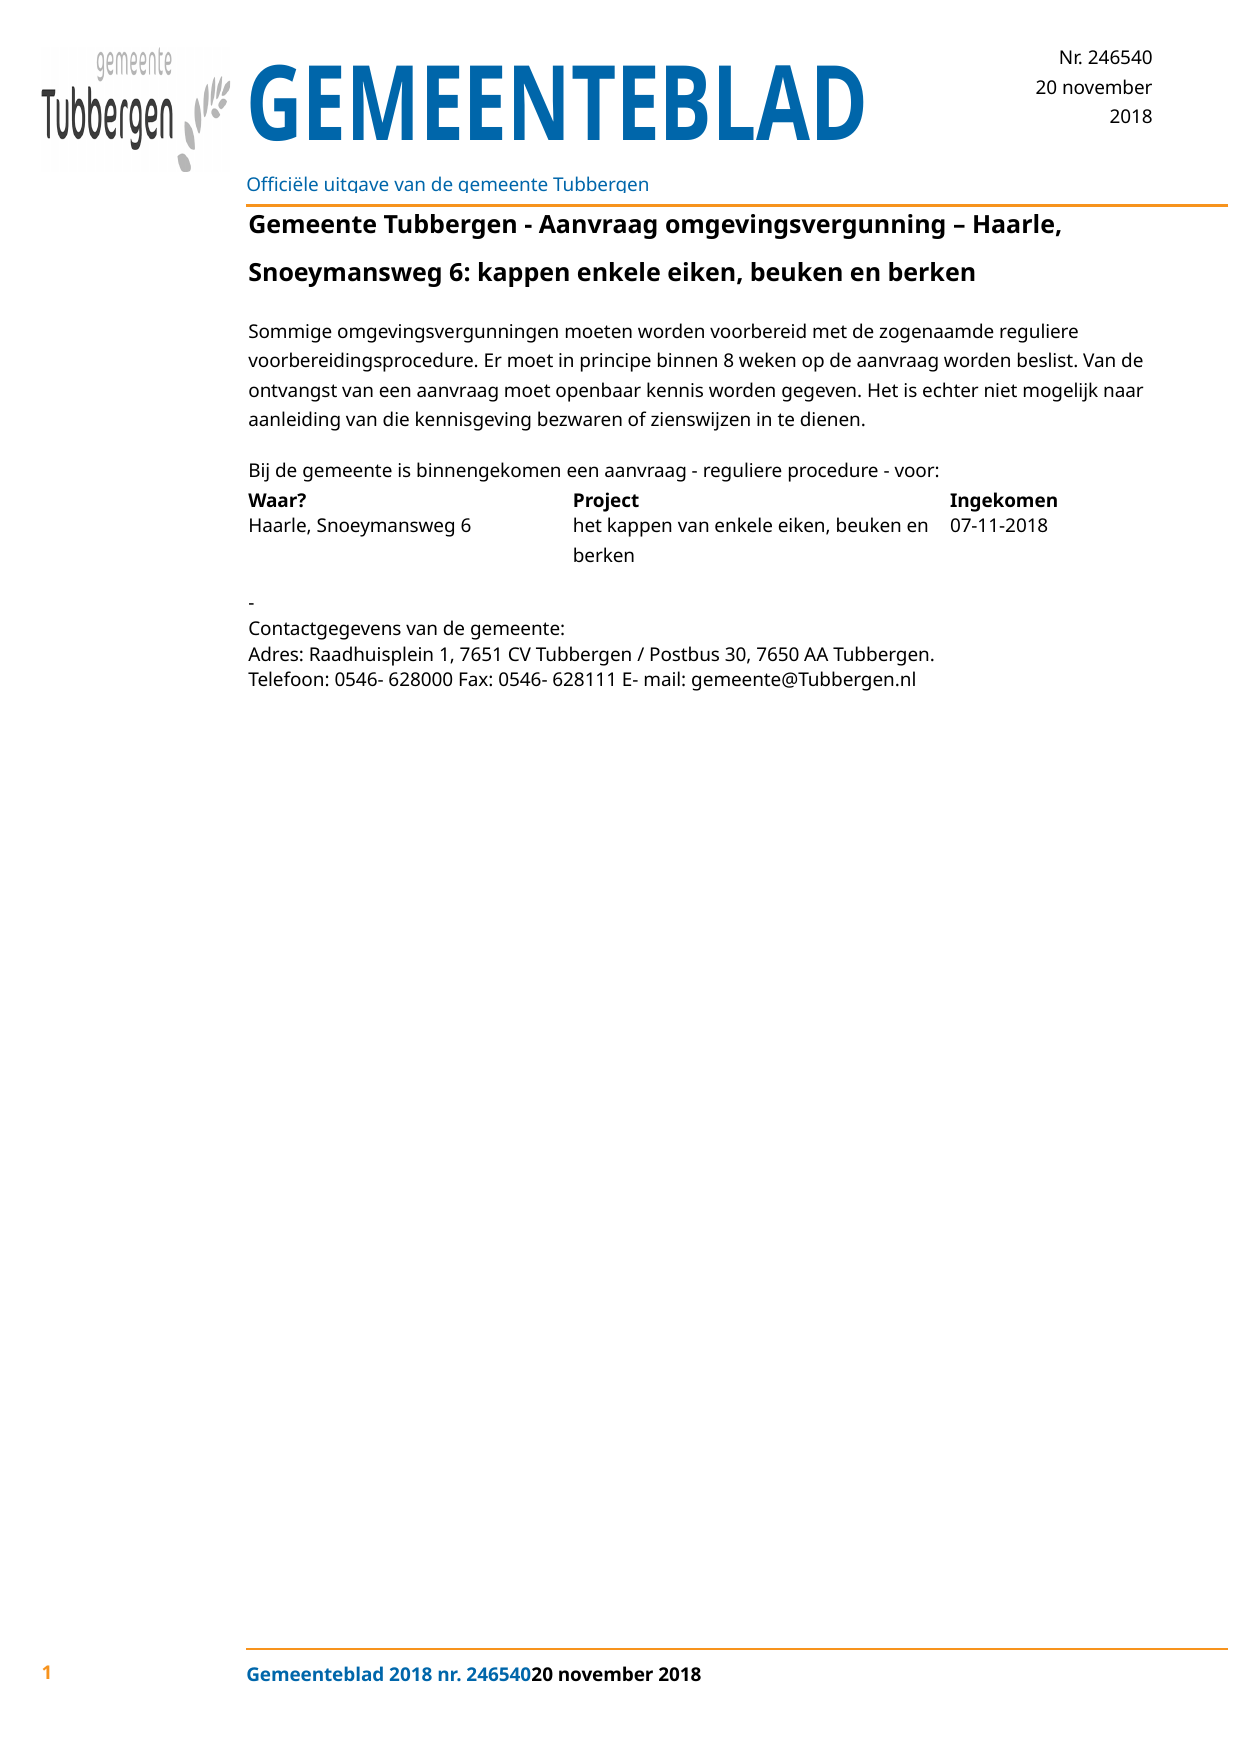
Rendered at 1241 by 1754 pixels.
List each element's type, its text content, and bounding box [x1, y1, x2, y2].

text Contactgegevens van de gemeente: [248, 615, 1152, 641]
text Gemeente Tubbergen - Aanvraag omgevingsvergunning – Haarle, Snoeymansweg 6: kappen enkele eiken, beuken en berken [248, 207, 1152, 288]
text Telefoon: 0546- 628000 Fax: 0546- 628111 E- mail: gemeente@Tubbergen.nl [248, 666, 1152, 692]
text Adres: Raadhuisplein 1, 7651 CV Tubbergen / Postbus 30, 7650 AA Tubbergen. [248, 641, 1152, 666]
text - [248, 589, 1152, 615]
text Bij de gemeente is binnengekomen een aanvraag - reguliere procedure - voor: [248, 457, 1152, 483]
text Sommige omgevingsvergunningen moeten worden voorbereid met de zogenaamde reguliere voorbereidingsprocedure. Er moet in principe binnen 8 weken op de aanvraag worden beslist. Van de ontvangst van een aanvraag moet openbaar kennis worden gegeven. Het is echter niet mogelijk naar aanleiding van die kennisgeving bezwaren of zienswijzen in te dienen. [248, 318, 1152, 432]
table_cell het kappen van enkele eiken, beuken en berken [573, 513, 950, 568]
table_header Ingekomen [950, 487, 1152, 512]
table_cell 07-11-2018 [950, 513, 1152, 568]
table_cell Haarle, Snoeymansweg 6 [248, 513, 573, 568]
picture [41, 47, 231, 172]
table_header Waar? [248, 487, 573, 512]
table_header Project [573, 487, 950, 512]
